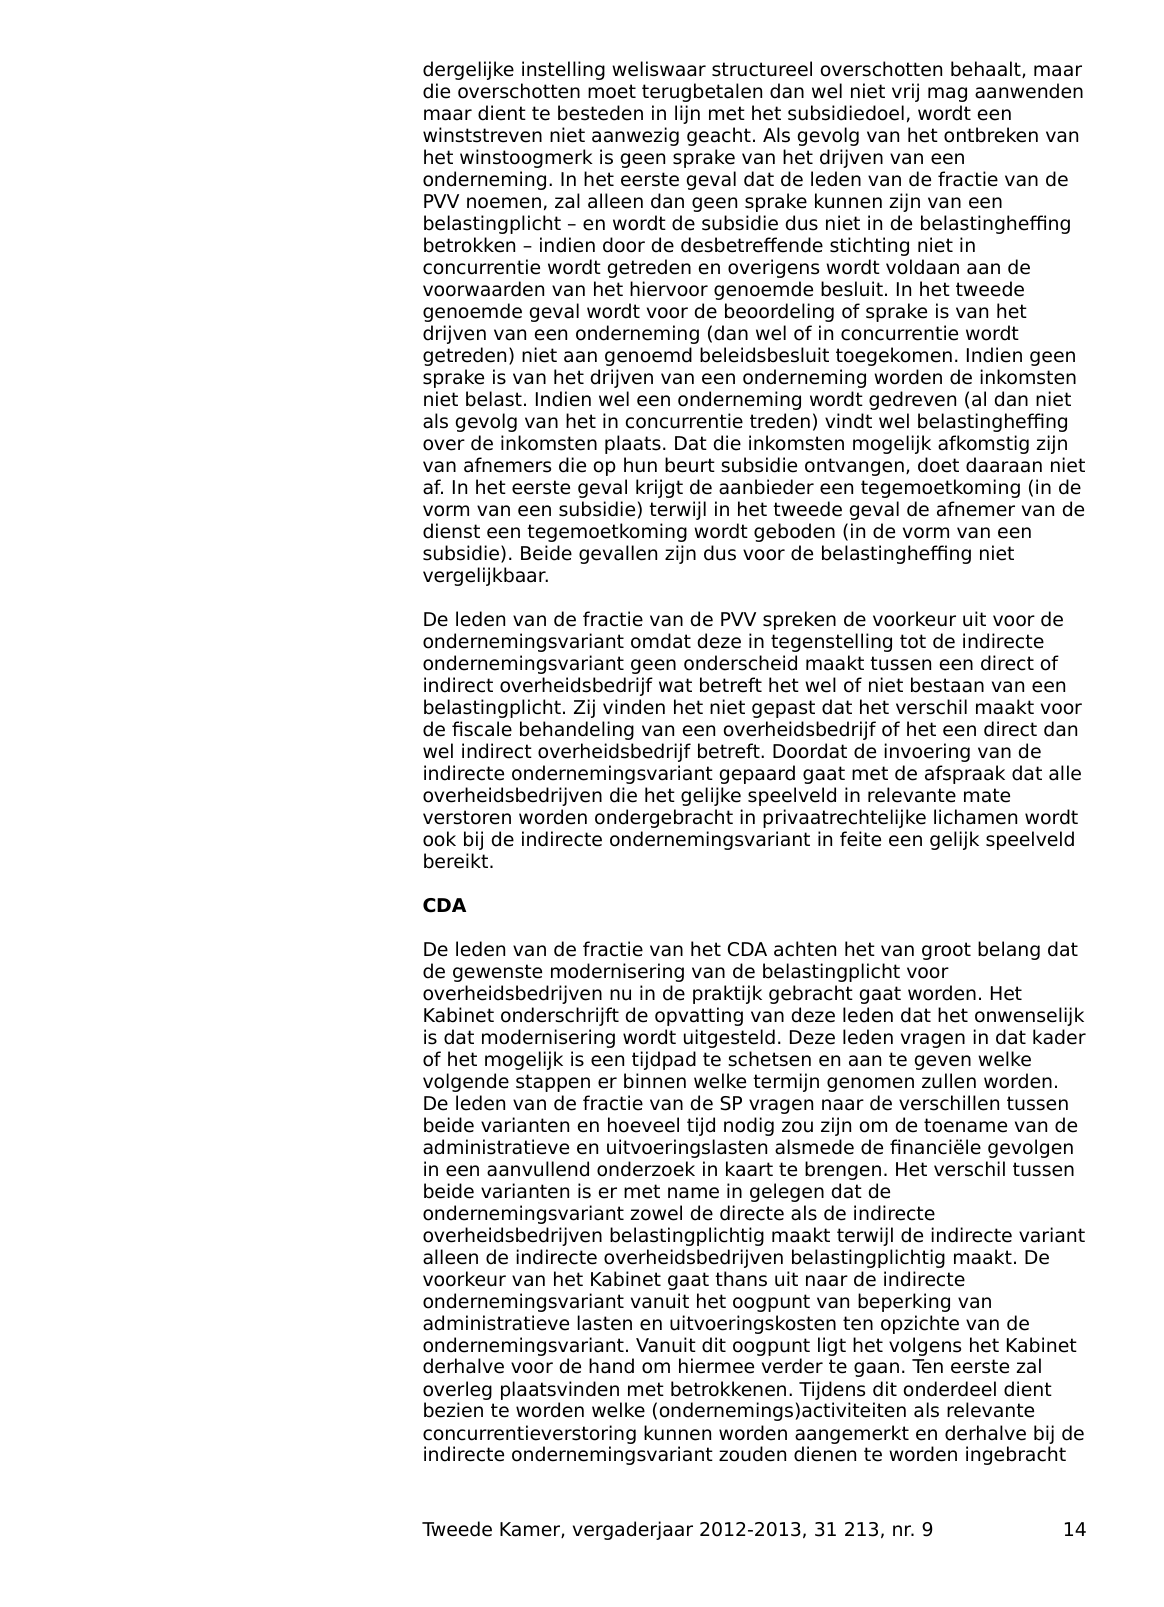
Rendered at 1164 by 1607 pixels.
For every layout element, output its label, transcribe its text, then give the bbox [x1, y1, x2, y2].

text De leden van de fractie van de PVV spreken de voorkeur uit voor de ondernemingsvariant omdat deze in tegenstelling tot de indirecte ondernemingsvariant geen onderscheid maakt tussen een direct of indirect overheidsbedrijf wat betreft het wel of niet bestaan van een belastingplicht. Zij vinden het niet gepast dat het verschil maakt voor de fiscale behandeling van een overheidsbedrijf of het een direct dan wel indirect overheidsbedrijf betreft. Doordat de invoering van de indirecte ondernemingsvariant gepaard gaat met de afspraak dat alle overheidsbedrijven die het gelijke speelveld in relevante mate verstoren worden ondergebracht in privaatrechtelijke lichamen wordt ook bij de indirecte ondernemingsvariant in feite een gelijk speelveld bereikt. [422, 609, 1087, 872]
text dergelijke instelling weliswaar structureel overschotten behaalt, maar die overschotten moet terugbetalen dan wel niet vrij mag aanwenden maar dient te besteden in lijn met het subsidiedoel, wordt een winststreven niet aanwezig geacht. Als gevolg van het ontbreken van het winstoogmerk is geen sprake van het drijven van een onderneming. In het eerste geval dat de leden van de fractie van de PVV noemen, zal alleen dan geen sprake kunnen zijn van een belastingplicht – en wordt de subsidie dus niet in de belastingheffing betrokken – indien door de desbetreffende stichting niet in concurrentie wordt getreden en overigens wordt voldaan aan de voorwaarden van het hiervoor genoemde besluit. In het tweede genoemde geval wordt voor de beoordeling of sprake is van het drijven van een onderneming (dan wel of in concurrentie wordt getreden) niet aan genoemd beleidsbesluit toegekomen. Indien geen sprake is van het drijven van een onderneming worden de inkomsten niet belast. Indien wel een onderneming wordt gedreven (al dan niet als gevolg van het in concurrentie treden) vindt wel belastingheffing over de inkomsten plaats. Dat die inkomsten mogelijk afkomstig zijn van afnemers die op hun beurt subsidie ontvangen, doet daaraan niet af. In het eerste geval krijgt de aanbieder een tegemoetkoming (in de vorm van een subsidie) terwijl in het tweede geval de afnemer van de dienst een tegemoetkoming wordt geboden (in de vorm van een subsidie). Beide gevallen zijn dus voor de belastingheffing niet vergelijkbaar. [422, 59, 1087, 587]
subtitle CDA [422, 895, 1087, 917]
text De leden van de fractie van het CDA achten het van groot belang dat de gewenste modernisering van de belastingplicht voor overheidsbedrijven nu in de praktijk gebracht gaat worden. Het Kabinet onderschrijft de opvatting van deze leden dat het onwenselijk is dat modernisering wordt uitgesteld. Deze leden vragen in dat kader of het mogelijk is een tijdpad te schetsen en aan te geven welke volgende stappen er binnen welke termijn genomen zullen worden. De leden van de fractie van de SP vragen naar de verschillen tussen beide varianten en hoeveel tijd nodig zou zijn om de toename van de administratieve en uitvoeringslasten alsmede de financiële gevolgen in een aanvullend onderzoek in kaart te brengen. Het verschil tussen beide varianten is er met name in gelegen dat de ondernemingsvariant zowel de directe als de indirecte overheidsbedrijven belastingplichtig maakt terwijl de indirecte variant alleen de indirecte overheidsbedrijven belastingplichtig maakt. De voorkeur van het Kabinet gaat thans uit naar de indirecte ondernemingsvariant vanuit het oogpunt van beperking van administratieve lasten en uitvoeringskosten ten opzichte van de ondernemingsvariant. Vanuit dit oogpunt ligt het volgens het Kabinet derhalve voor de hand om hiermee verder te gaan. Ten eerste zal overleg plaatsvinden met betrokkenen. Tijdens dit onderdeel dient bezien te worden welke (ondernemings)activiteiten als relevante concurrentieverstoring kunnen worden aangemerkt en derhalve bij de indirecte ondernemingsvariant zouden dienen te worden ingebracht [422, 939, 1087, 1466]
